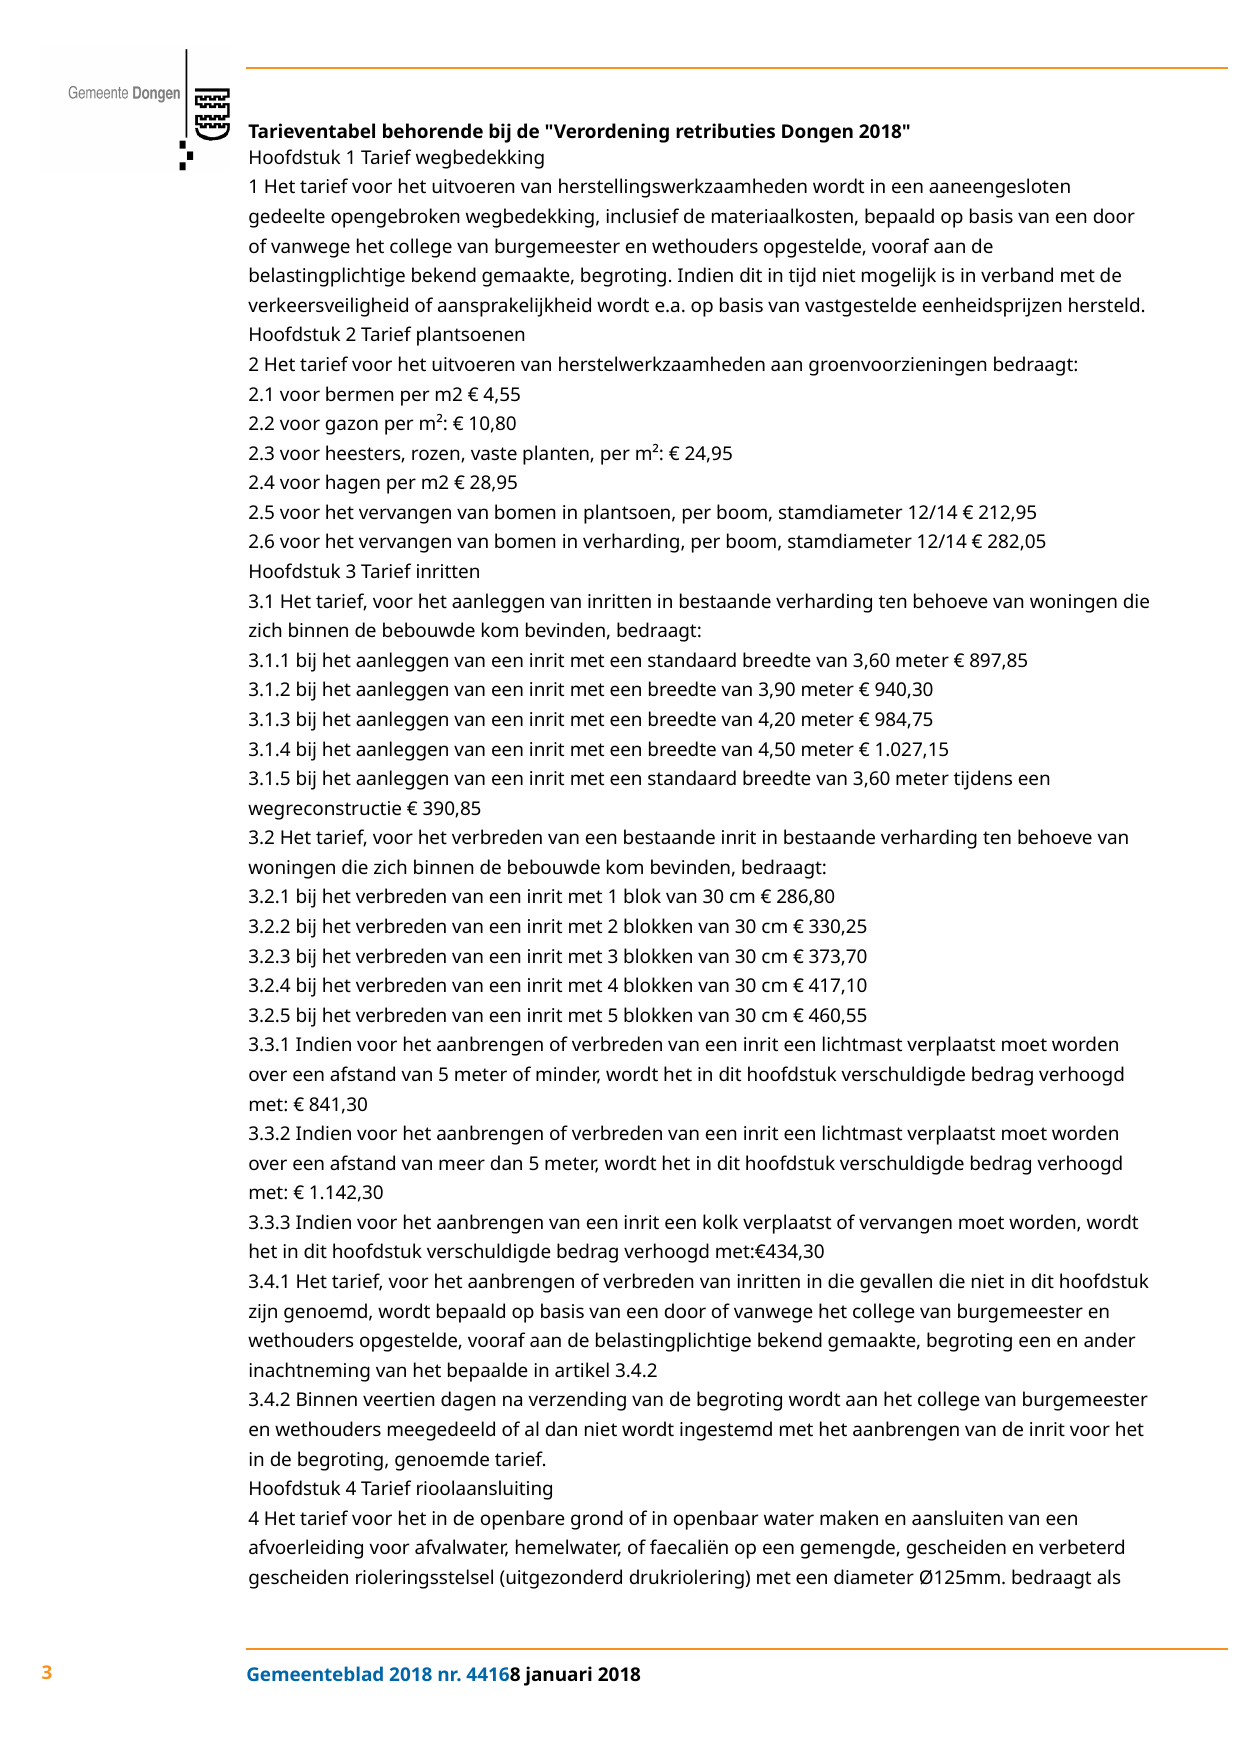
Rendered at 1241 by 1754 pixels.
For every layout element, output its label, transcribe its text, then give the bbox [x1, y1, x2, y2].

text 3.1.1 bij het aanleggen van een inrit met een standaard breedte van 3,60 meter € 897,85 [248, 647, 1152, 673]
text 3.3.1 Indien voor het aanbrengen of verbreden van een inrit een lichtmast verplaatst moet worden over een afstand van 5 meter of minder, wordt het in dit hoofdstuk verschuldigde bedrag verhoogd met: € 841,30 [248, 1032, 1152, 1117]
text 2.1 voor bermen per m2 € 4,55 [248, 381, 1152, 407]
text 3.2.3 bij het verbreden van een inrit met 3 blokken van 30 cm € 373,70 [248, 943, 1152, 969]
text 3.1.3 bij het aanleggen van een inrit met een breedte van 4,20 meter € 984,75 [248, 706, 1152, 732]
text Tarieventabel behorende bij de "Verordening retributies Dongen 2018" [248, 116, 1152, 144]
text 3.1.2 bij het aanleggen van een inrit met een breedte van 3,90 meter € 940,30 [248, 677, 1152, 702]
text Hoofdstuk 4 Tarief rioolaansluiting [248, 1475, 1152, 1501]
picture [41, 47, 231, 172]
text 2.2 voor gazon per m²: € 10,80 [248, 410, 1152, 436]
text 3.2.1 bij het verbreden van een inrit met 1 blok van 30 cm € 286,80 [248, 884, 1152, 909]
text 2.4 voor hagen per m2 € 28,95 [248, 469, 1152, 495]
text Hoofdstuk 3 Tarief inritten [248, 558, 1152, 584]
text 3.3.2 Indien voor het aanbrengen of verbreden van een inrit een lichtmast verplaatst moet worden over een afstand van meer dan 5 meter, wordt het in dit hoofdstuk verschuldigde bedrag verhoogd met: € 1.142,30 [248, 1120, 1152, 1205]
text 4 Het tarief voor het in de openbare grond of in openbaar water maken en aansluiten van een afvoerleiding voor afvalwater, hemelwater, of faecaliën op een gemengde, gescheiden en verbeterd gescheiden rioleringsstelsel (uitgezonderd drukriolering) met een diameter Ø125mm. bedraagt als [248, 1505, 1152, 1590]
text 3.1.5 bij het aanleggen van een inrit met een standaard breedte van 3,60 meter tijdens een wegreconstructie € 390,85 [248, 765, 1152, 821]
text 2 Het tarief voor het uitvoeren van herstelwerkzaamheden aan groenvoorzieningen bedraagt: [248, 351, 1152, 377]
text Hoofdstuk 1 Tarief wegbedekking [248, 144, 1152, 170]
text 3.4.2 Binnen veertien dagen na verzending van de begroting wordt aan het college van burgemeester en wethouders meegedeeld of al dan niet wordt ingestemd met het aanbrengen van de inrit voor het in de begroting, genoemde tarief. [248, 1387, 1152, 1472]
text 3.4.1 Het tarief, voor het aanbrengen of verbreden van inritten in die gevallen die niet in dit hoofdstuk zijn genoemd, wordt bepaald op basis van een door of vanwege het college van burgemeester en wethouders opgestelde, vooraf aan de belastingplichtige bekend gemaakte, begroting een en ander inachtneming van het bepaalde in artikel 3.4.2 [248, 1268, 1152, 1383]
text 2.5 voor het vervangen van bomen in plantsoen, per boom, stamdiameter 12/14 € 212,95 [248, 499, 1152, 525]
text 3.1.4 bij het aanleggen van een inrit met een breedte van 4,50 meter € 1.027,15 [248, 736, 1152, 762]
text 3.3.3 Indien voor het aanbrengen van een inrit een kolk verplaatst of vervangen moet worden, wordt het in dit hoofdstuk verschuldigde bedrag verhoogd met:€434,30 [248, 1209, 1152, 1264]
text 3.2.4 bij het verbreden van een inrit met 4 blokken van 30 cm € 417,10 [248, 972, 1152, 998]
text 2.3 voor heesters, rozen, vaste planten, per m²: € 24,95 [248, 440, 1152, 466]
text Hoofdstuk 2 Tarief plantsoenen [248, 322, 1152, 347]
text 3.1 Het tarief, voor het aanleggen van inritten in bestaande verharding ten behoeve van woningen die zich binnen de bebouwde kom bevinden, bedraagt: [248, 588, 1152, 643]
text 3.2 Het tarief, voor het verbreden van een bestaande inrit in bestaande verharding ten behoeve van woningen die zich binnen de bebouwde kom bevinden, bedraagt: [248, 824, 1152, 880]
text 2.6 voor het vervangen van bomen in verharding, per boom, stamdiameter 12/14 € 282,05 [248, 529, 1152, 554]
text 3.2.2 bij het verbreden van een inrit met 2 blokken van 30 cm € 330,25 [248, 913, 1152, 939]
text 1 Het tarief voor het uitvoeren van herstellingswerkzaamheden wordt in een aaneengesloten gedeelte opengebroken wegbedekking, inclusief de materiaalkosten, bepaald op basis van een door of vanwege het college van burgemeester en wethouders opgestelde, vooraf aan de belastingplichtige bekend gemaakte, begroting. Indien dit in tijd niet mogelijk is in verband met de verkeersveiligheid of aansprakelijkheid wordt e.a. op basis van vastgestelde eenheidsprijzen hersteld. [248, 174, 1152, 318]
text 3.2.5 bij het verbreden van een inrit met 5 blokken van 30 cm € 460,55 [248, 1002, 1152, 1028]
